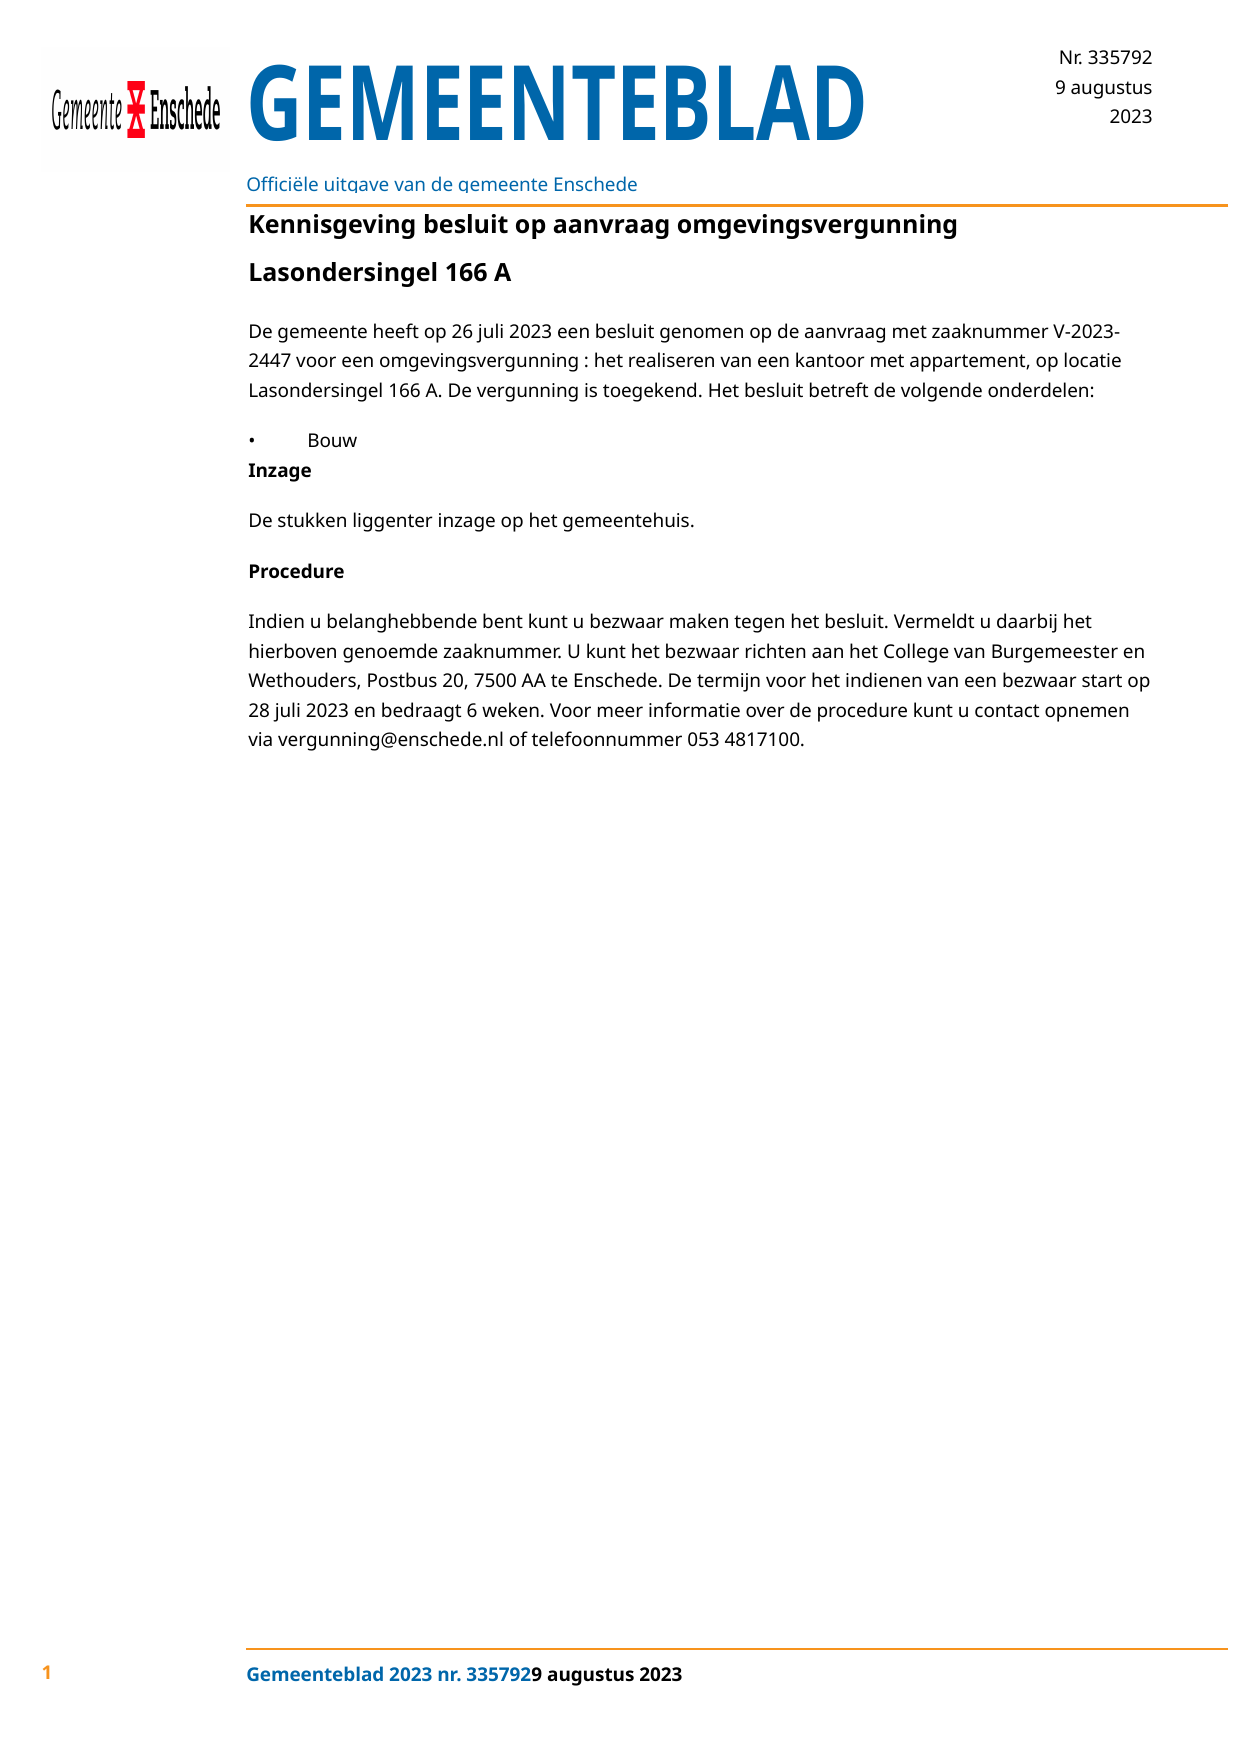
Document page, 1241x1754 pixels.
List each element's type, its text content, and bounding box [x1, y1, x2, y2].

text De stukken liggenter inzage op het gemeentehuis. [248, 507, 1152, 533]
text Kennisgeving besluit op aanvraag omgevingsvergunning Lasondersingel 166 A [248, 207, 1152, 288]
text Procedure [248, 558, 1152, 584]
text De gemeente heeft op 26 juli 2023 een besluit genomen op de aanvraag met zaaknummer V-2023-2447 voor een omgevingsvergunning : het realiseren van een kantoor met appartement, op locatie Lasondersingel 166 A. De vergunning is toegekend. Het besluit betreft de volgende onderdelen: [248, 318, 1152, 403]
text Inzage [248, 457, 1152, 483]
list Bouw [248, 427, 1152, 453]
text Indien u belanghebbende bent kunt u bezwaar maken tegen het besluit. Vermeldt u daarbij het hierboven genoemde zaaknummer. U kunt het bezwaar richten aan het College van Burgemees­ter en Wethouders, Postbus 20, 7500 AA te Enschede. De termijn voor het indienen van een bezwaar start op 28 juli 2023 en bedraagt 6 weken. Voor meer informatie over de procedure kunt u contact opnemen via vergunning@enschede.nl of telefoonnummer 053 4817100. [248, 608, 1152, 752]
picture [41, 47, 231, 172]
